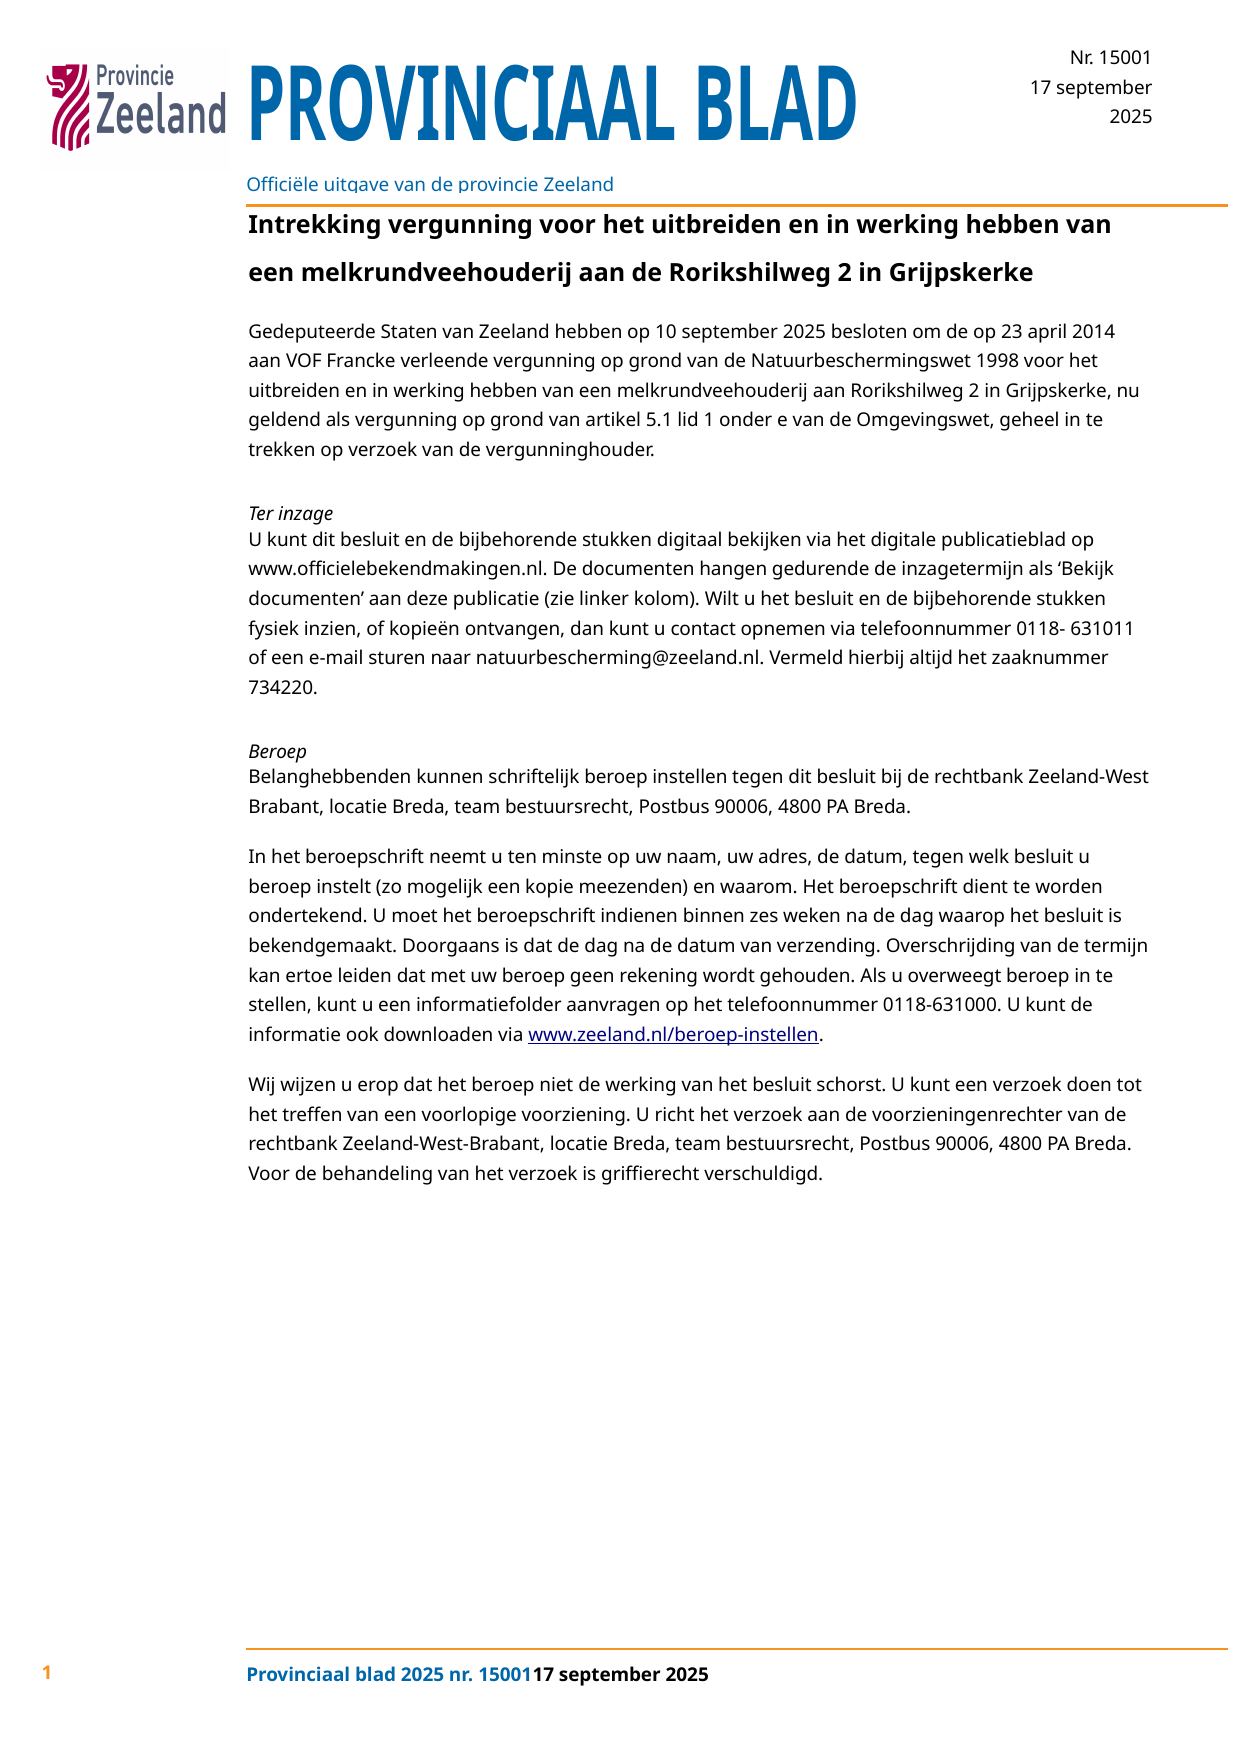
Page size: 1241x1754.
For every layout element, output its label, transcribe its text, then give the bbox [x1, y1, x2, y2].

picture [41, 47, 231, 172]
text Beroep [248, 738, 1152, 763]
text Ter inzage [248, 500, 1152, 526]
text Intrekking vergunning voor het uitbreiden en in werking hebben van een melkrundveehouderij aan de Rorikshilweg 2 in Grijpskerke [248, 207, 1152, 288]
text U kunt dit besluit en de bijbehorende stukken digitaal bekijken via het digitale publicatieblad op www.officielebekendmakingen.nl. De documenten hangen gedurende de inzagetermijn als ‘Bekijk documenten’ aan deze publicatie (zie linker kolom). Wilt u het besluit en de bijbehorende stukken fysiek inzien, of kopieën ontvangen, dan kunt u contact opnemen via telefoonnummer 0118- 631011 of een e-mail sturen naar natuurbescherming@zeeland.nl. Vermeld hierbij altijd het zaaknummer 734220. [248, 526, 1152, 699]
text Gedeputeerde Staten van Zeeland hebben op 10 september 2025 besloten om de op 23 april 2014 aan VOF Francke verleende vergunning op grond van de Natuurbeschermingswet 1998 voor het uitbreiden en in werking hebben van een melkrundveehouderij aan Rorikshilweg 2 in Grijpskerke, nu geldend als vergunning op grond van artikel 5.1 lid 1 onder e van de Omgevingswet, geheel in te trekken op verzoek van de vergunninghouder. [248, 318, 1152, 462]
text In het beroepschrift neemt u ten minste op uw naam, uw adres, de datum, tegen welk besluit u beroep instelt (zo mogelijk een kopie meezenden) en waarom. Het beroepschrift dient te worden ondertekend. U moet het beroepschrift indienen binnen zes weken na de dag waarop het besluit is bekendgemaakt. Doorgaans is dat de dag na de datum van verzending. Overschrijding van de termijn kan ertoe leiden dat met uw beroep geen rekening wordt gehouden. Als u overweegt beroep in te stellen, kunt u een informatiefolder aanvragen op het telefoonnummer 0118-631000. U kunt de informatie ook downloaden via www.zeeland.nl/beroep-instellen. [248, 843, 1152, 1047]
text Wij wijzen u erop dat het beroep niet de werking van het besluit schorst. U kunt een verzoek doen tot het treffen van een voorlopige voorziening. U richt het verzoek aan de voorzieningenrechter van de rechtbank Zeeland-West-Brabant, locatie Breda, team bestuursrecht, Postbus 90006, 4800 PA Breda. Voor de behandeling van het verzoek is griffierecht verschuldigd. [248, 1071, 1152, 1186]
text Belanghebbenden kunnen schriftelijk beroep instellen tegen dit besluit bij de rechtbank Zeeland-West Brabant, locatie Breda, team bestuursrecht, Postbus 90006, 4800 PA Breda. [248, 763, 1152, 819]
